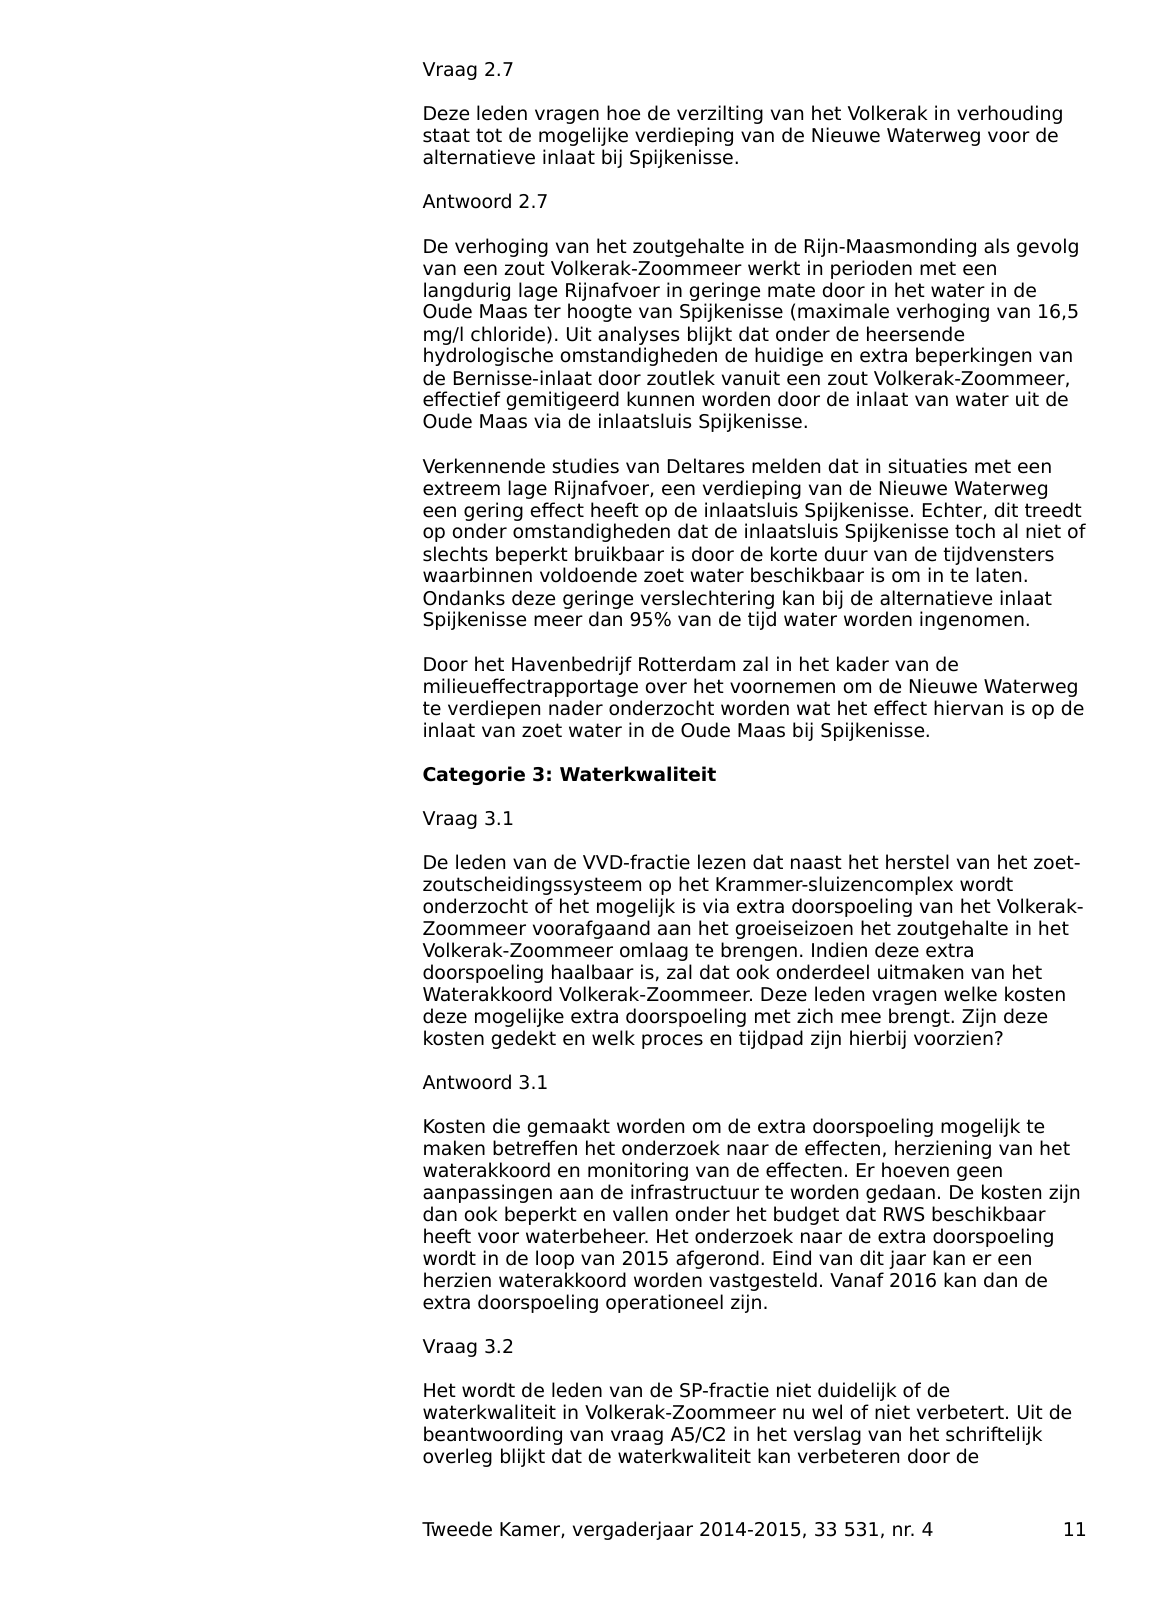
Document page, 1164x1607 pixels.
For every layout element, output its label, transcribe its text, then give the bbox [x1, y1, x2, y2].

text De verhoging van het zoutgehalte in de Rijn-Maasmonding als gevolg van een zout Volkerak-Zoommeer werkt in perioden met een langdurig lage Rijnafvoer in geringe mate door in het water in de Oude Maas ter hoogte van Spijkenisse (maximale verhoging van 16,5 mg/l chloride). Uit analyses blijkt dat onder de heersende hydrologische omstandigheden de huidige en extra beperkingen van de Bernisse-inlaat door zoutlek vanuit een zout Volkerak-Zoommeer, effectief gemitigeerd kunnen worden door de inlaat van water uit de Oude Maas via de inlaatsluis Spijkenisse. [422, 236, 1087, 433]
subtitle Categorie 3: Waterkwaliteit [422, 764, 1087, 786]
subtitle Vraag 2.7 [422, 59, 1087, 81]
text De leden van de VVD-fractie lezen dat naast het herstel van het zoet-zoutscheidingssysteem op het Krammer-sluizencomplex wordt onderzocht of het mogelijk is via extra doorspoeling van het Volkerak-Zoommeer voorafgaand aan het groeiseizoen het zoutgehalte in het Volkerak-Zoommeer omlaag te brengen. Indien deze extra doorspoeling haalbaar is, zal dat ook onderdeel uitmaken van het Waterakkoord Volkerak-Zoommeer. Deze leden vragen welke kosten deze mogelijke extra doorspoeling met zich mee brengt. Zijn deze kosten gedekt en welk proces en tijdpad zijn hierbij voorzien? [422, 852, 1087, 1050]
subtitle Vraag 3.1 [422, 808, 1087, 830]
text Het wordt de leden van de SP-fractie niet duidelijk of de waterkwaliteit in Volkerak-Zoommeer nu wel of niet verbetert. Uit de beantwoording van vraag A5/C2 in het verslag van het schriftelijk overleg blijkt dat de waterkwaliteit kan verbeteren door de [422, 1380, 1087, 1468]
subtitle Antwoord 3.1 [422, 1072, 1087, 1094]
subtitle Antwoord 2.7 [422, 191, 1087, 213]
text Deze leden vragen hoe de verzilting van het Volkerak in verhouding staat tot de mogelijke verdieping van de Nieuwe Waterweg voor de alternatieve inlaat bij Spijkenisse. [422, 103, 1087, 169]
text Kosten die gemaakt worden om de extra doorspoeling mogelijk te maken betreffen het onderzoek naar de effecten, herziening van het waterakkoord en monitoring van de effecten. Er hoeven geen aanpassingen aan de infrastructuur te worden gedaan. De kosten zijn dan ook beperkt en vallen onder het budget dat RWS beschikbaar heeft voor waterbeheer. Het onderzoek naar de extra doorspoeling wordt in de loop van 2015 afgerond. Eind van dit jaar kan er een herzien waterakkoord worden vastgesteld. Vanaf 2016 kan dan de extra doorspoeling operationeel zijn. [422, 1116, 1087, 1314]
subtitle Vraag 3.2 [422, 1336, 1087, 1358]
text Verkennende studies van Deltares melden dat in situaties met een extreem lage Rijnafvoer, een verdieping van de Nieuwe Waterweg een gering effect heeft op de inlaatsluis Spijkenisse. Echter, dit treedt op onder omstandigheden dat de inlaatsluis Spijkenisse toch al niet of slechts beperkt bruikbaar is door de korte duur van de tijdvensters waarbinnen voldoende zoet water beschikbaar is om in te laten. Ondanks deze geringe verslechtering kan bij de alternatieve inlaat Spijkenisse meer dan 95% van de tijd water worden ingenomen. [422, 456, 1087, 631]
text Door het Havenbedrijf Rotterdam zal in het kader van de milieueffectrapportage over het voornemen om de Nieuwe Waterweg te verdiepen nader onderzocht worden wat het effect hiervan is op de inlaat van zoet water in de Oude Maas bij Spijkenisse. [422, 653, 1087, 741]
